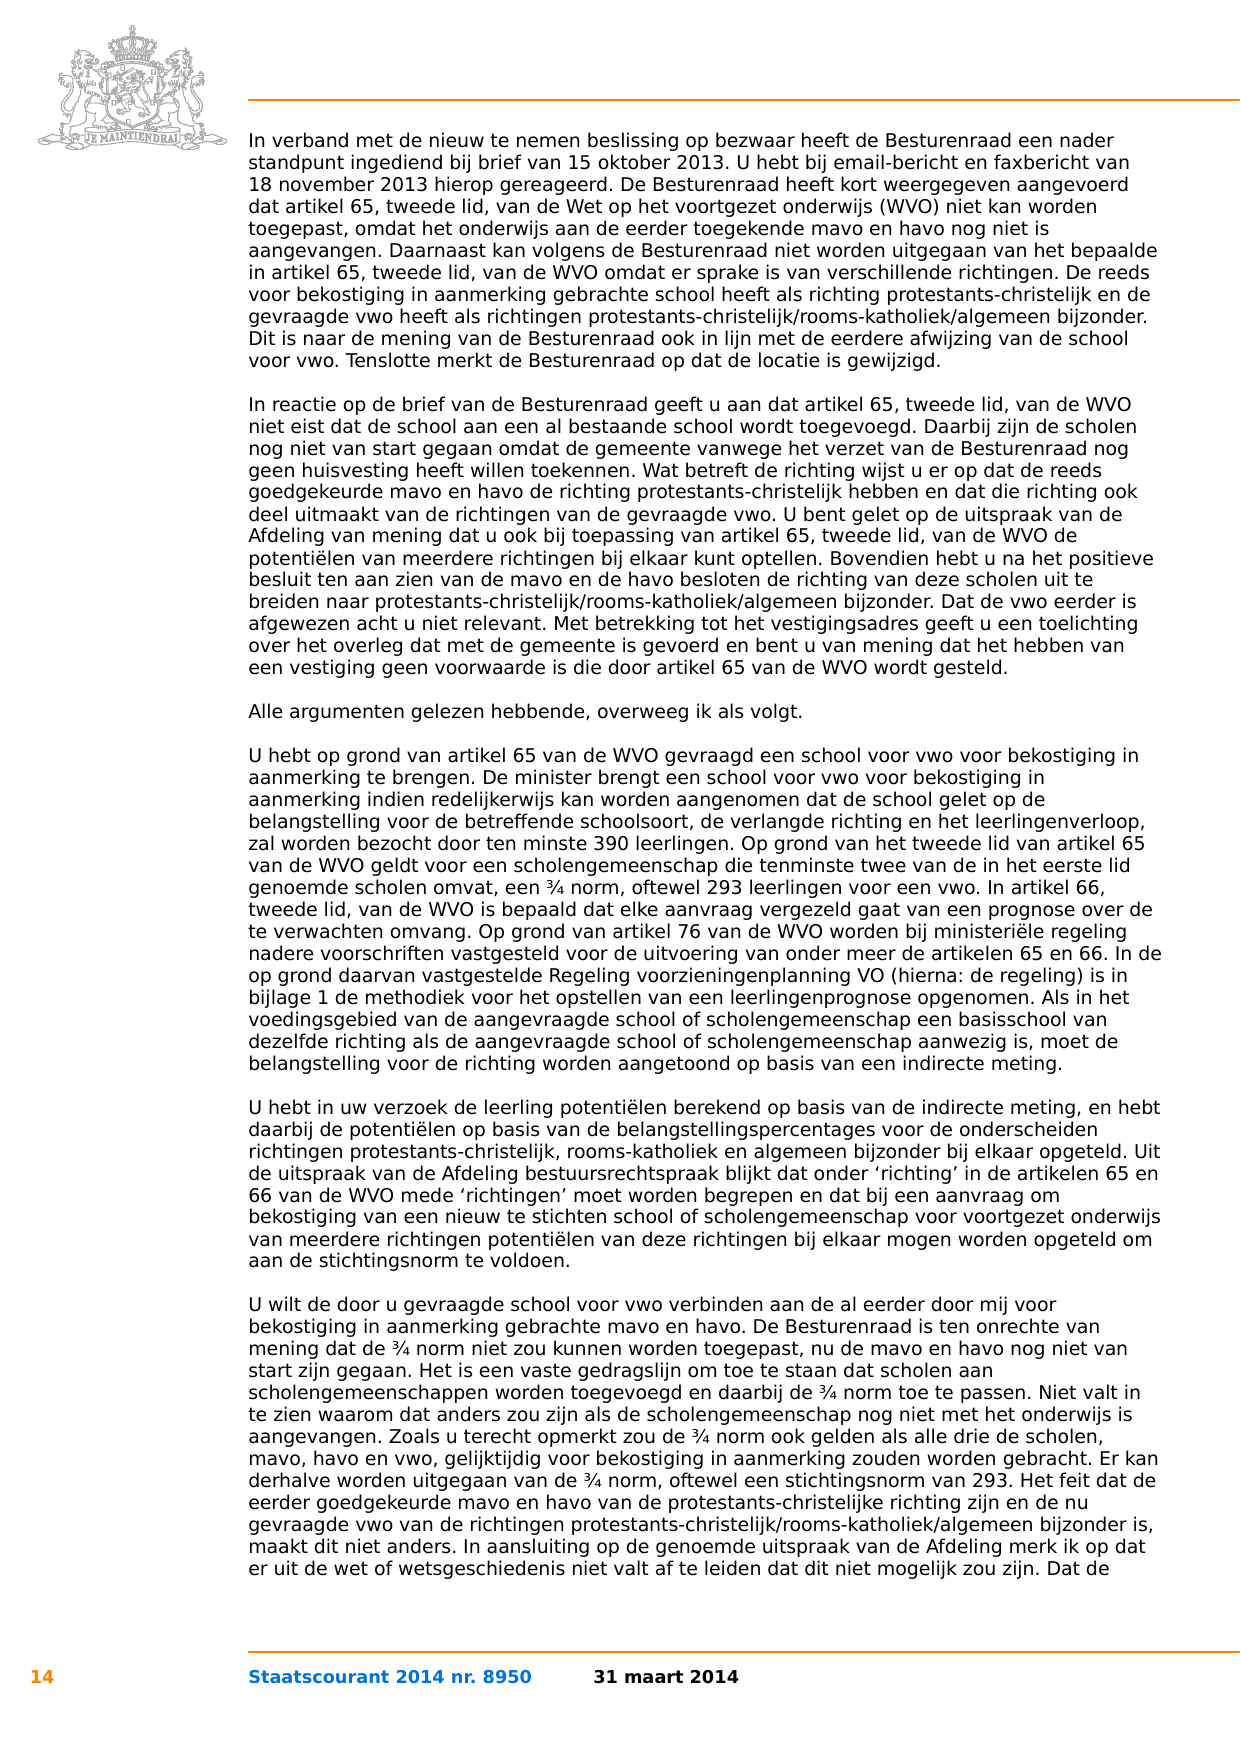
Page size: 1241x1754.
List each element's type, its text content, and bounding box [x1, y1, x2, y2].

text In reactie op de brief van de Besturenraad geeft u aan dat artikel 65, tweede lid, van de WVO niet eist dat de school aan een al bestaande school wordt toegevoegd. Daarbij zijn de scholen nog niet van start gegaan omdat de gemeente vanwege het verzet van de Besturenraad nog geen huisvesting heeft willen toekennen. Wat betreft de richting wijst u er op dat de reeds goedgekeurde mavo en havo de richting protestants-christelijk hebben en dat die richting ook deel uitmaakt van de richtingen van de gevraagde vwo. U bent gelet op de uitspraak van de Afdeling van mening dat u ook bij toepassing van artikel 65, tweede lid, van de WVO de potentiëlen van meerdere richtingen bij elkaar kunt optellen. Bovendien hebt u na het positieve besluit ten aan zien van de mavo en de havo besloten de richting van deze scholen uit te breiden naar protestants-christelijk/rooms-katholiek/algemeen bijzonder. Dat de vwo eerder is afgewezen acht u niet relevant. Met betrekking tot het vestigingsadres geeft u een toelichting over het overleg dat met de gemeente is gevoerd en bent u van mening dat het hebben van een vestiging geen voorwaarde is die door artikel 65 van de WVO wordt gesteld. [248, 393, 1163, 679]
text U hebt op grond van artikel 65 van de WVO gevraagd een school voor vwo voor bekostiging in aanmerking te brengen. De minister brengt een school voor vwo voor bekostiging in aanmerking indien redelijkerwijs kan worden aangenomen dat de school gelet op de belangstelling voor de betreffende schoolsoort, de verlangde richting en het leerlingenverloop, zal worden bezocht door ten minste 390 leerlingen. Op grond van het tweede lid van artikel 65 van de WVO geldt voor een scholengemeenschap die tenminste twee van de in het eerste lid genoemde scholen omvat, een ¾ norm, oftewel 293 leerlingen voor een vwo. In artikel 66, tweede lid, van de WVO is bepaald dat elke aanvraag vergezeld gaat van een prognose over de te verwachten omvang. Op grond van artikel 76 van de WVO worden bij ministeriële regeling nadere voorschriften vastgesteld voor de uitvoering van onder meer de artikelen 65 en 66. In de op grond daarvan vastgestelde Regeling voorzieningenplanning VO (hierna: de regeling) is in bijlage 1 de methodiek voor het opstellen van een leerlingenprognose opgenomen. Als in het voedingsgebied van de aangevraagde school of scholengemeenschap een basisschool van dezelfde richting als de aangevraagde school of scholengemeenschap aanwezig is, moet de belangstelling voor de richting worden aangetoond op basis van een indirecte meting. [248, 745, 1163, 1075]
text In verband met de nieuw te nemen beslissing op bezwaar heeft de Besturenraad een nader standpunt ingediend bij brief van 15 oktober 2013. U hebt bij email-bericht en faxbericht van 18 november 2013 hierop gereageerd. De Besturenraad heeft kort weergegeven aangevoerd dat artikel 65, tweede lid, van de Wet op het voortgezet onderwijs (WVO) niet kan worden toegepast, omdat het onderwijs aan de eerder toegekende mavo en havo nog niet is aangevangen. Daarnaast kan volgens de Besturenraad niet worden uitgegaan van het bepaalde in artikel 65, tweede lid, van de WVO omdat er sprake is van verschillende richtingen. De reeds voor bekostiging in aanmerking gebrachte school heeft als richting protestants-christelijk en de gevraagde vwo heeft als richtingen protestants-christelijk/rooms-katholiek/algemeen bijzonder. Dit is naar de mening van de Besturenraad ook in lijn met de eerdere afwijzing van de school voor vwo. Tenslotte merkt de Besturenraad op dat de locatie is gewijzigd. [248, 130, 1163, 372]
text U wilt de door u gevraagde school voor vwo verbinden aan de al eerder door mij voor bekostiging in aanmerking gebrachte mavo en havo. De Besturenraad is ten onrechte van mening dat de ¾ norm niet zou kunnen worden toegepast, nu de mavo en havo nog niet van start zijn gegaan. Het is een vaste gedragslijn om toe te staan dat scholen aan scholengemeenschappen worden toegevoegd en daarbij de ¾ norm toe te passen. Niet valt in te zien waarom dat anders zou zijn als de scholengemeenschap nog niet met het onderwijs is aangevangen. Zoals u terecht opmerkt zou de ¾ norm ook gelden als alle drie de scholen, mavo, havo en vwo, gelijktijdig voor bekostiging in aanmerking zouden worden gebracht. Er kan derhalve worden uitgegaan van de ¾ norm, oftewel een stichtingsnorm van 293. Het feit dat de eerder goedgekeurde mavo en havo van de protestants-christelijke richting zijn en de nu gevraagde vwo van de richtingen protestants-christelijk/rooms-katholiek/algemeen bijzonder is, maakt dit niet anders. In aansluiting op de genoemde uitspraak van de Afdeling merk ik op dat er uit de wet of wetsgeschiedenis niet valt af te leiden dat dit niet mogelijk zou zijn. Dat de [248, 1294, 1163, 1580]
text U hebt in uw verzoek de leerling potentiëlen berekend op basis van de indirecte meting, en hebt daarbij de potentiëlen op basis van de belangstellingspercentages voor de onderscheiden richtingen protestants-christelijk, rooms-katholiek en algemeen bijzonder bij elkaar opgeteld. Uit de uitspraak van de Afdeling bestuursrechtspraak blijkt dat onder ‘richting’ in de artikelen 65 en 66 van de WVO mede ‘richtingen’ moet worden begrepen en dat bij een aanvraag om bekostiging van een nieuw te stichten school of scholengemeenschap voor voortgezet onderwijs van meerdere richtingen potentiëlen van deze richtingen bij elkaar mogen worden opgeteld om aan de stichtingsnorm te voldoen. [248, 1097, 1163, 1272]
picture [38, 25, 227, 150]
text Alle argumenten gelezen hebbende, overweeg ik als volgt. [248, 701, 1163, 723]
